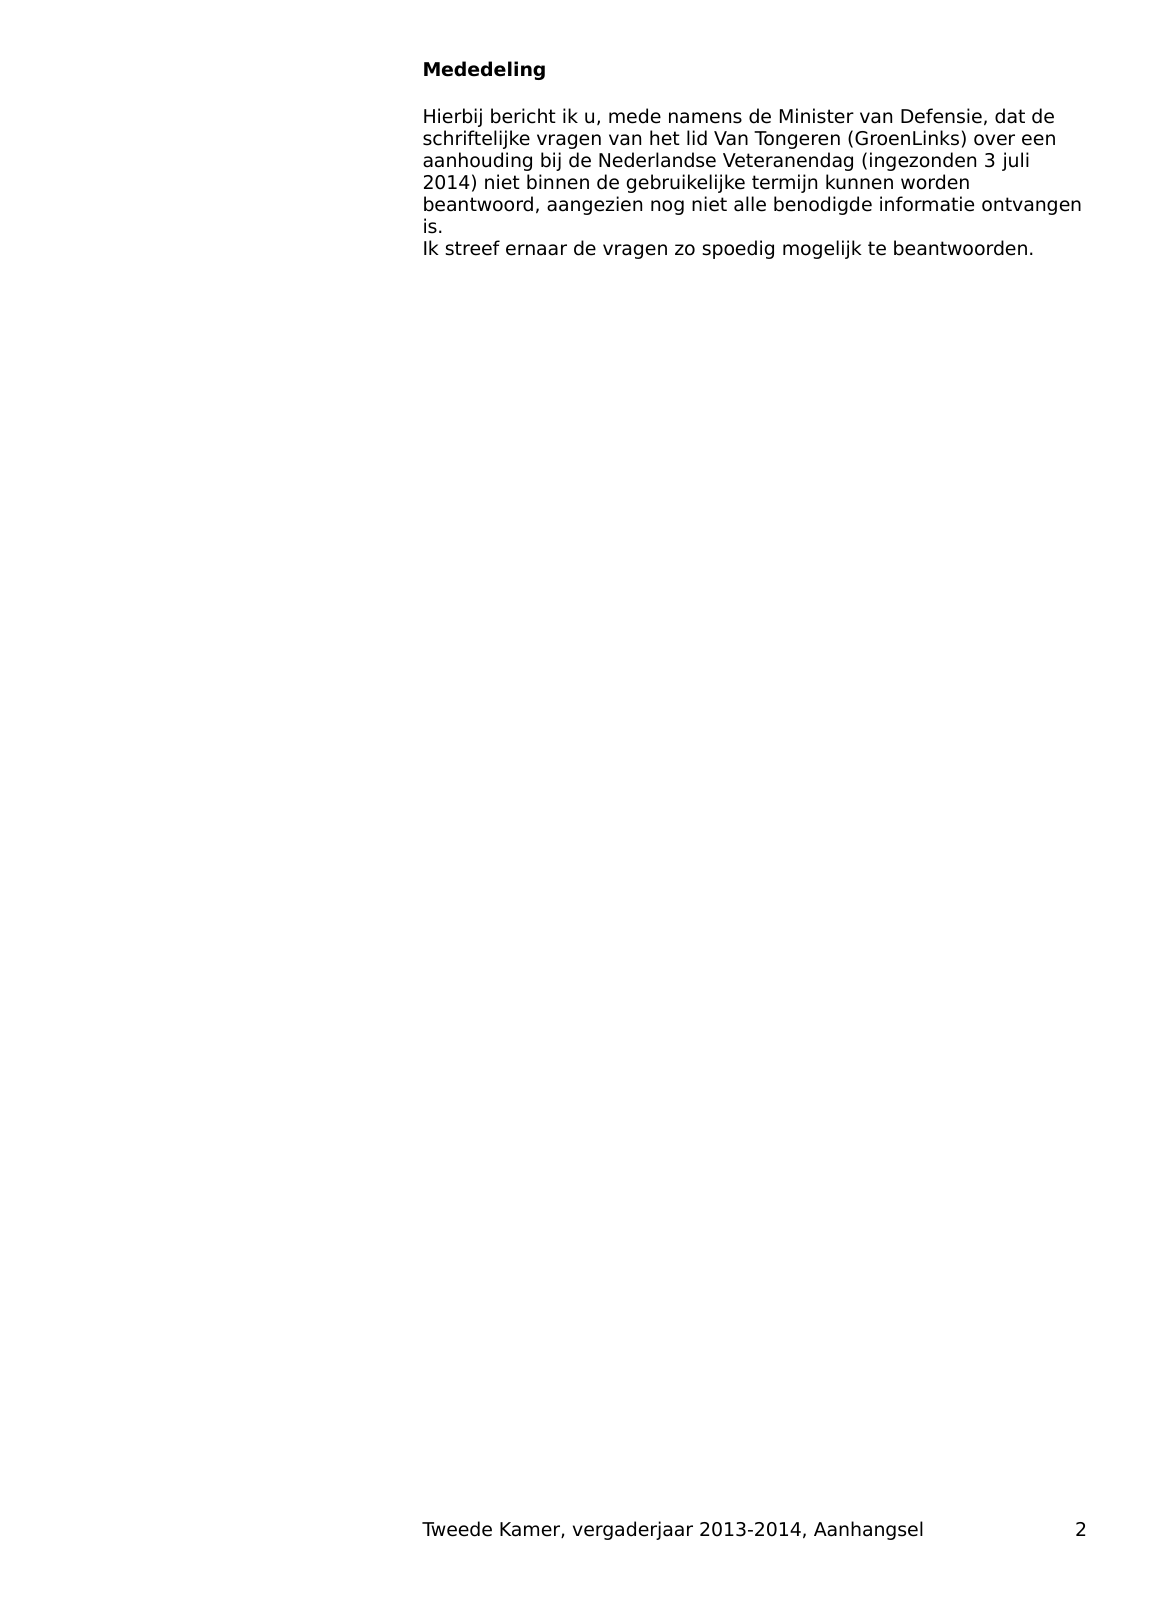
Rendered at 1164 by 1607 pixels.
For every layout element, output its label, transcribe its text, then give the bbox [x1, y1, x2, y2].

text Hierbij bericht ik u, mede namens de Minister van Defensie, dat de schriftelijke vragen van het lid Van Tongeren (GroenLinks) over een aanhouding bij de Nederlandse Veteranendag (ingezonden 3 juli 2014) niet binnen de gebruikelijke termijn kunnen worden beantwoord, aangezien nog niet alle benodigde informatie ontvangen is. [422, 106, 1087, 238]
subtitle Mededeling [422, 59, 1087, 81]
text Ik streef ernaar de vragen zo spoedig mogelijk te beantwoorden. [422, 238, 1087, 260]
